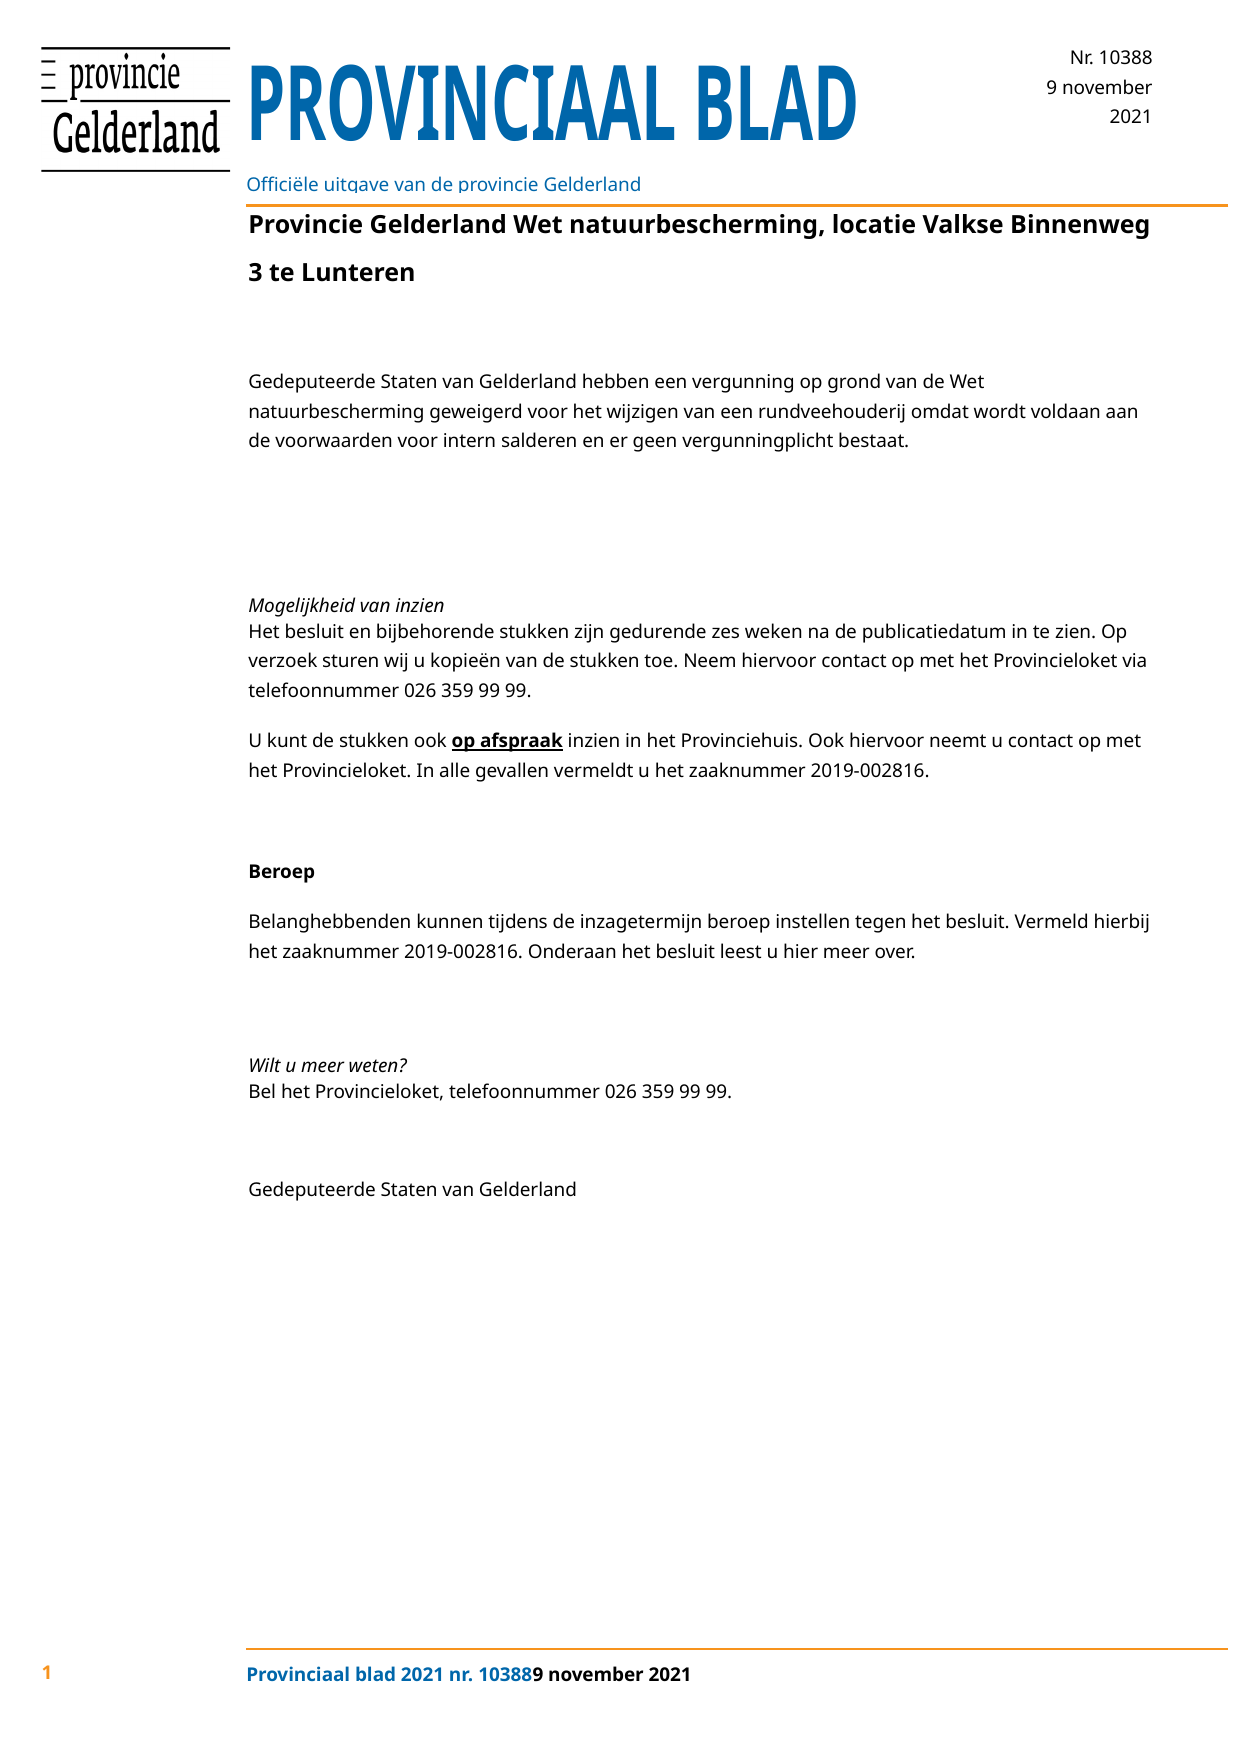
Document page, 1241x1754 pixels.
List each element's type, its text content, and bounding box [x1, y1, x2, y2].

text U kunt de stukken ook op afspraak inzien in het Provinciehuis. Ook hiervoor neemt u contact op met het Provincieloket. In alle gevallen vermeldt u het zaaknummer 2019-002816. [248, 728, 1152, 783]
text Beroep [248, 858, 1152, 884]
text Mogelijkheid van inzien [248, 592, 1152, 618]
text Belanghebbenden kunnen tijdens de inzagetermijn beroep instellen tegen het besluit. Vermeld hierbij het zaaknummer 2019-002816. Onderaan het besluit leest u hier meer over. [248, 908, 1152, 964]
text Wilt u meer weten? [248, 1052, 1152, 1078]
text Gedeputeerde Staten van Gelderland [248, 1176, 1152, 1202]
text Bel het Provincieloket, telefoonnummer 026 359 99 99. [248, 1078, 1152, 1104]
text Het besluit en bijbehorende stukken zijn gedurende zes weken na de publicatiedatum in te zien. Op verzoek sturen wij u kopieën van de stukken toe. Neem hiervoor contact op met het Provincieloket via telefoonnummer 026 359 99 99. [248, 618, 1152, 703]
text Provincie Gelderland Wet natuurbescherming, locatie Valkse Binnenweg 3 te Lunteren [248, 207, 1152, 288]
text Gedeputeerde Staten van Gelderland hebben een vergunning op grond van de Wet natuurbescherming geweigerd voor het wijzigen van een rundveehouderij omdat wordt voldaan aan de voorwaarden voor intern salderen en er geen vergunningplicht bestaat. [248, 368, 1152, 453]
picture [41, 47, 231, 172]
